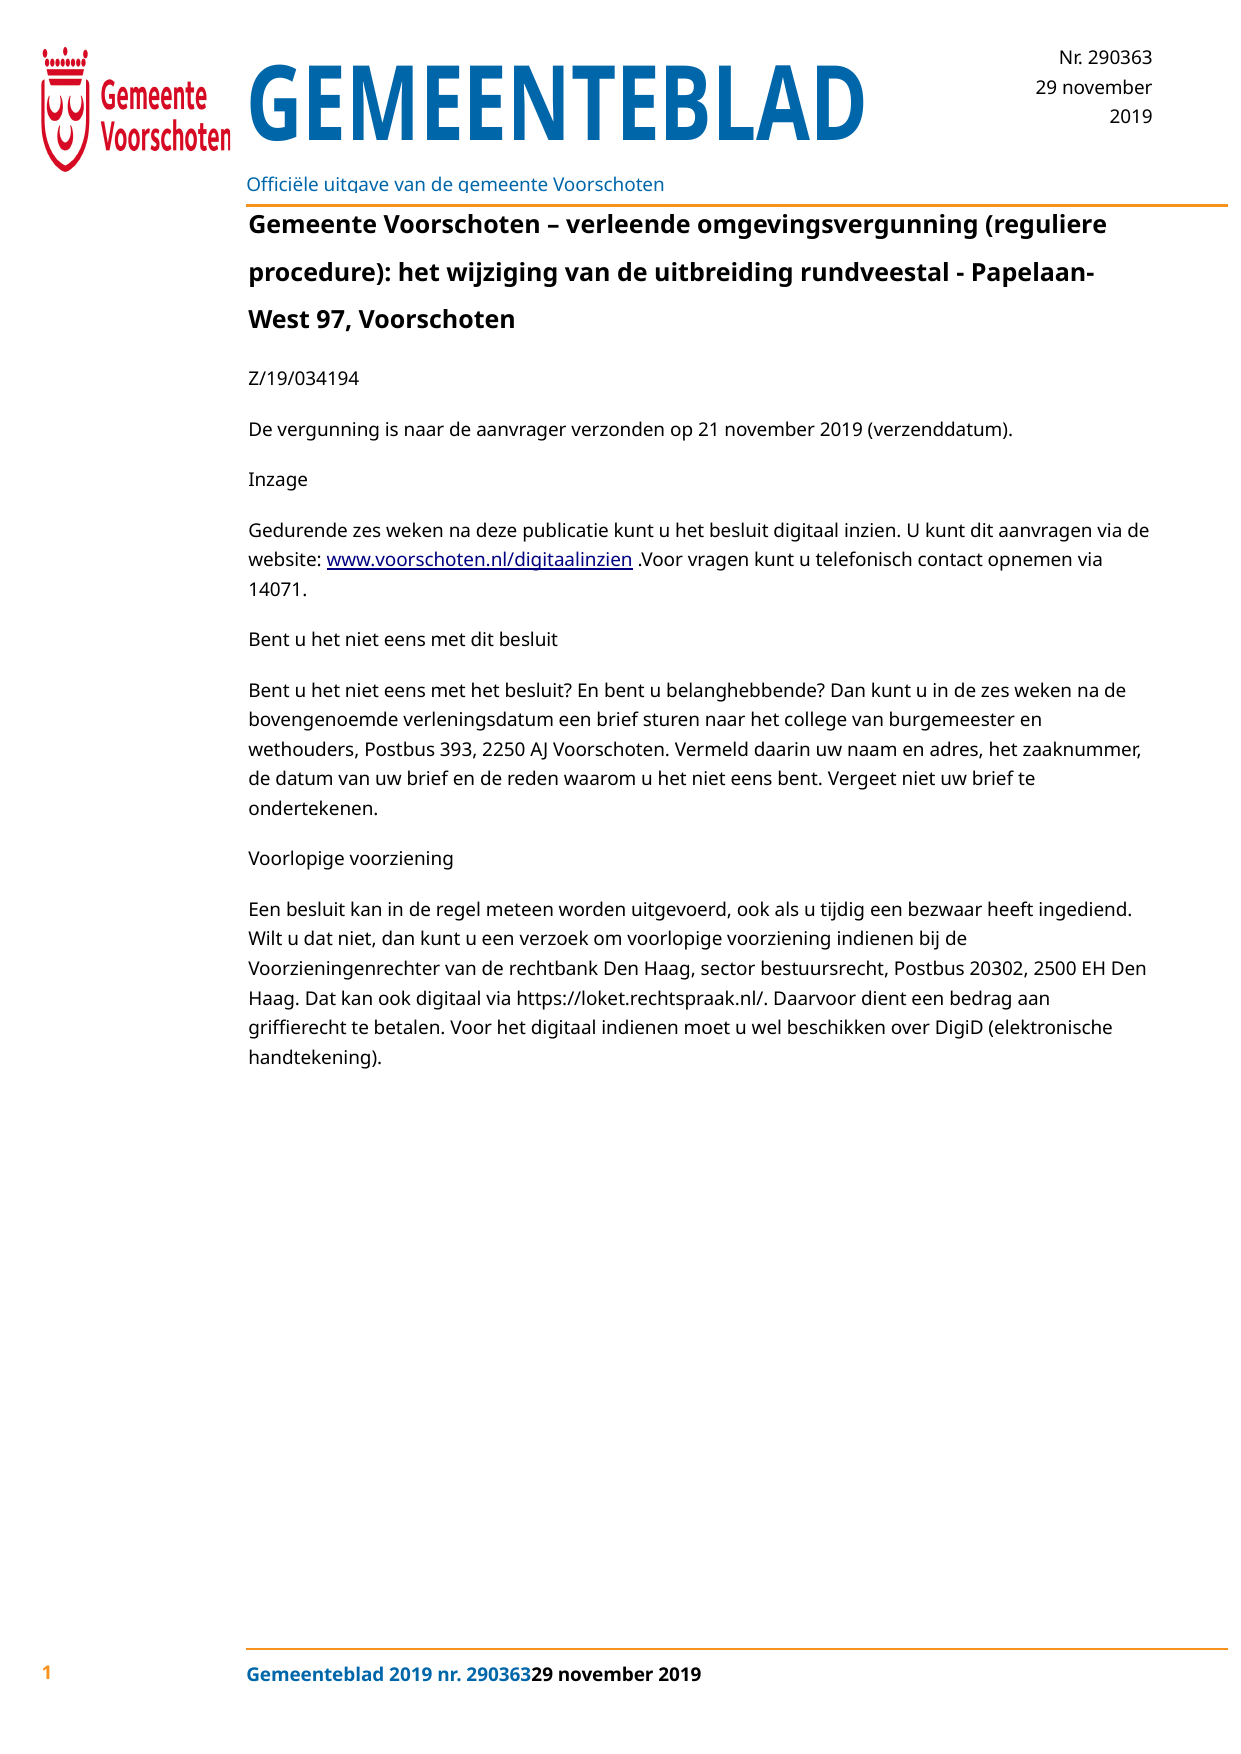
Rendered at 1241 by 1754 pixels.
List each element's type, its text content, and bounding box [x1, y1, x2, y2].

text Gemeente Voorschoten – verleende omgevingsvergunning (reguliere procedure): het wijziging van de uitbreiding rundveestal - Papelaan-West 97, Voorschoten [248, 207, 1152, 336]
text Gedurende zes weken na deze publicatie kunt u het besluit digitaal inzien. U kunt dit aanvragen via de website: www.voorschoten.nl/digitaalinzien .Voor vragen kunt u telefonisch contact opnemen via 14071. [248, 517, 1152, 602]
text Voorlopige voorziening [248, 846, 1152, 871]
text Bent u het niet eens met dit besluit [248, 626, 1152, 652]
picture [41, 47, 231, 172]
text Bent u het niet eens met het besluit? En bent u belanghebbende? Dan kunt u in de zes weken na de bovengenoemde verleningsdatum een brief sturen naar het college van burgemeester en wethouders, Postbus 393, 2250 AJ Voorschoten. Vermeld daarin uw naam en adres, het zaaknummer, de datum van uw brief en de reden waarom u het niet eens bent. Vergeet niet uw brief te ondertekenen. [248, 677, 1152, 821]
text Inzage [248, 466, 1152, 492]
text Z/19/034194 [248, 366, 1152, 391]
text De vergunning is naar de aanvrager verzonden op 21 november 2019 (verzenddatum). [248, 416, 1152, 442]
text Een besluit kan in de regel meteen worden uitgevoerd, ook als u tijdig een bezwaar heeft ingediend. Wilt u dat niet, dan kunt u een verzoek om voorlopige voorziening indienen bij de Voorzieningenrechter van de rechtbank Den Haag, sector bestuursrecht, Postbus 20302, 2500 EH Den Haag. Dat kan ook digitaal via https://loket.rechtspraak.nl/. Daarvoor dient een bedrag aan griffierecht te betalen. Voor het digitaal indienen moet u wel beschikken over DigiD (elektronische handtekening). [248, 896, 1152, 1069]
